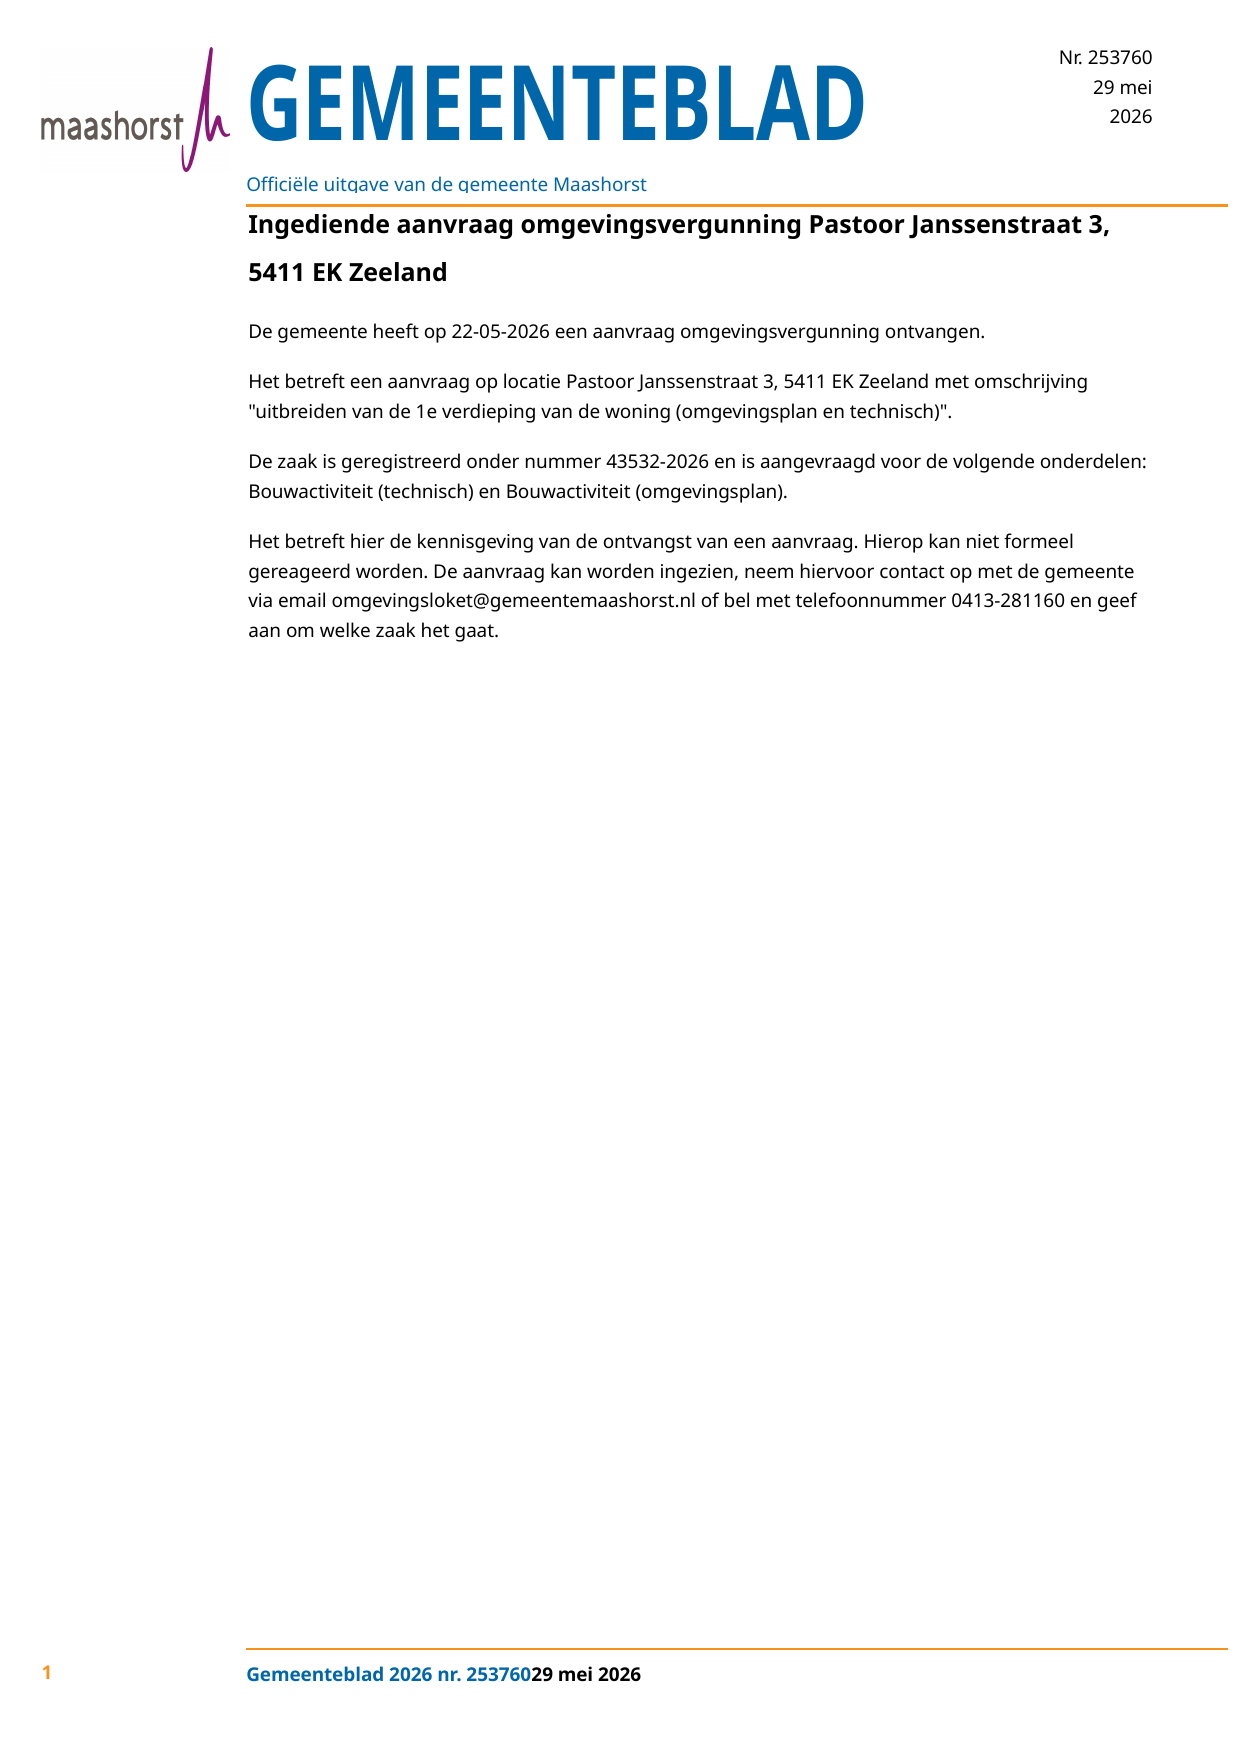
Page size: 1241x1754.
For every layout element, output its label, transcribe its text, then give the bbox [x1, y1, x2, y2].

text Het betreft hier de kennisgeving van de ontvangst van een aanvraag. Hierop kan niet formeel gereageerd worden. De aanvraag kan worden ingezien, neem hiervoor contact op met de gemeente via email omgevingsloket@gemeentemaashorst.nl of bel met telefoonnummer 0413-281160 en geef aan om welke zaak het gaat. [248, 528, 1152, 643]
text Het betreft een aanvraag op locatie Pastoor Janssenstraat 3, 5411 EK Zeeland met omschrijving "uitbreiden van de 1e verdieping van de woning (omgevingsplan en technisch)". [248, 368, 1152, 424]
text Ingediende aanvraag omgevingsvergunning Pastoor Janssenstraat 3, 5411 EK Zeeland [248, 207, 1152, 288]
text De zaak is geregistreerd onder nummer 43532-2026 en is aangevraagd voor de volgende onderdelen: Bouwactiviteit (technisch) en Bouwactiviteit (omgevingsplan). [248, 448, 1152, 504]
text De gemeente heeft op 22-05-2026 een aanvraag omgevingsvergunning ontvangen. [248, 318, 1152, 344]
picture [41, 47, 231, 172]
